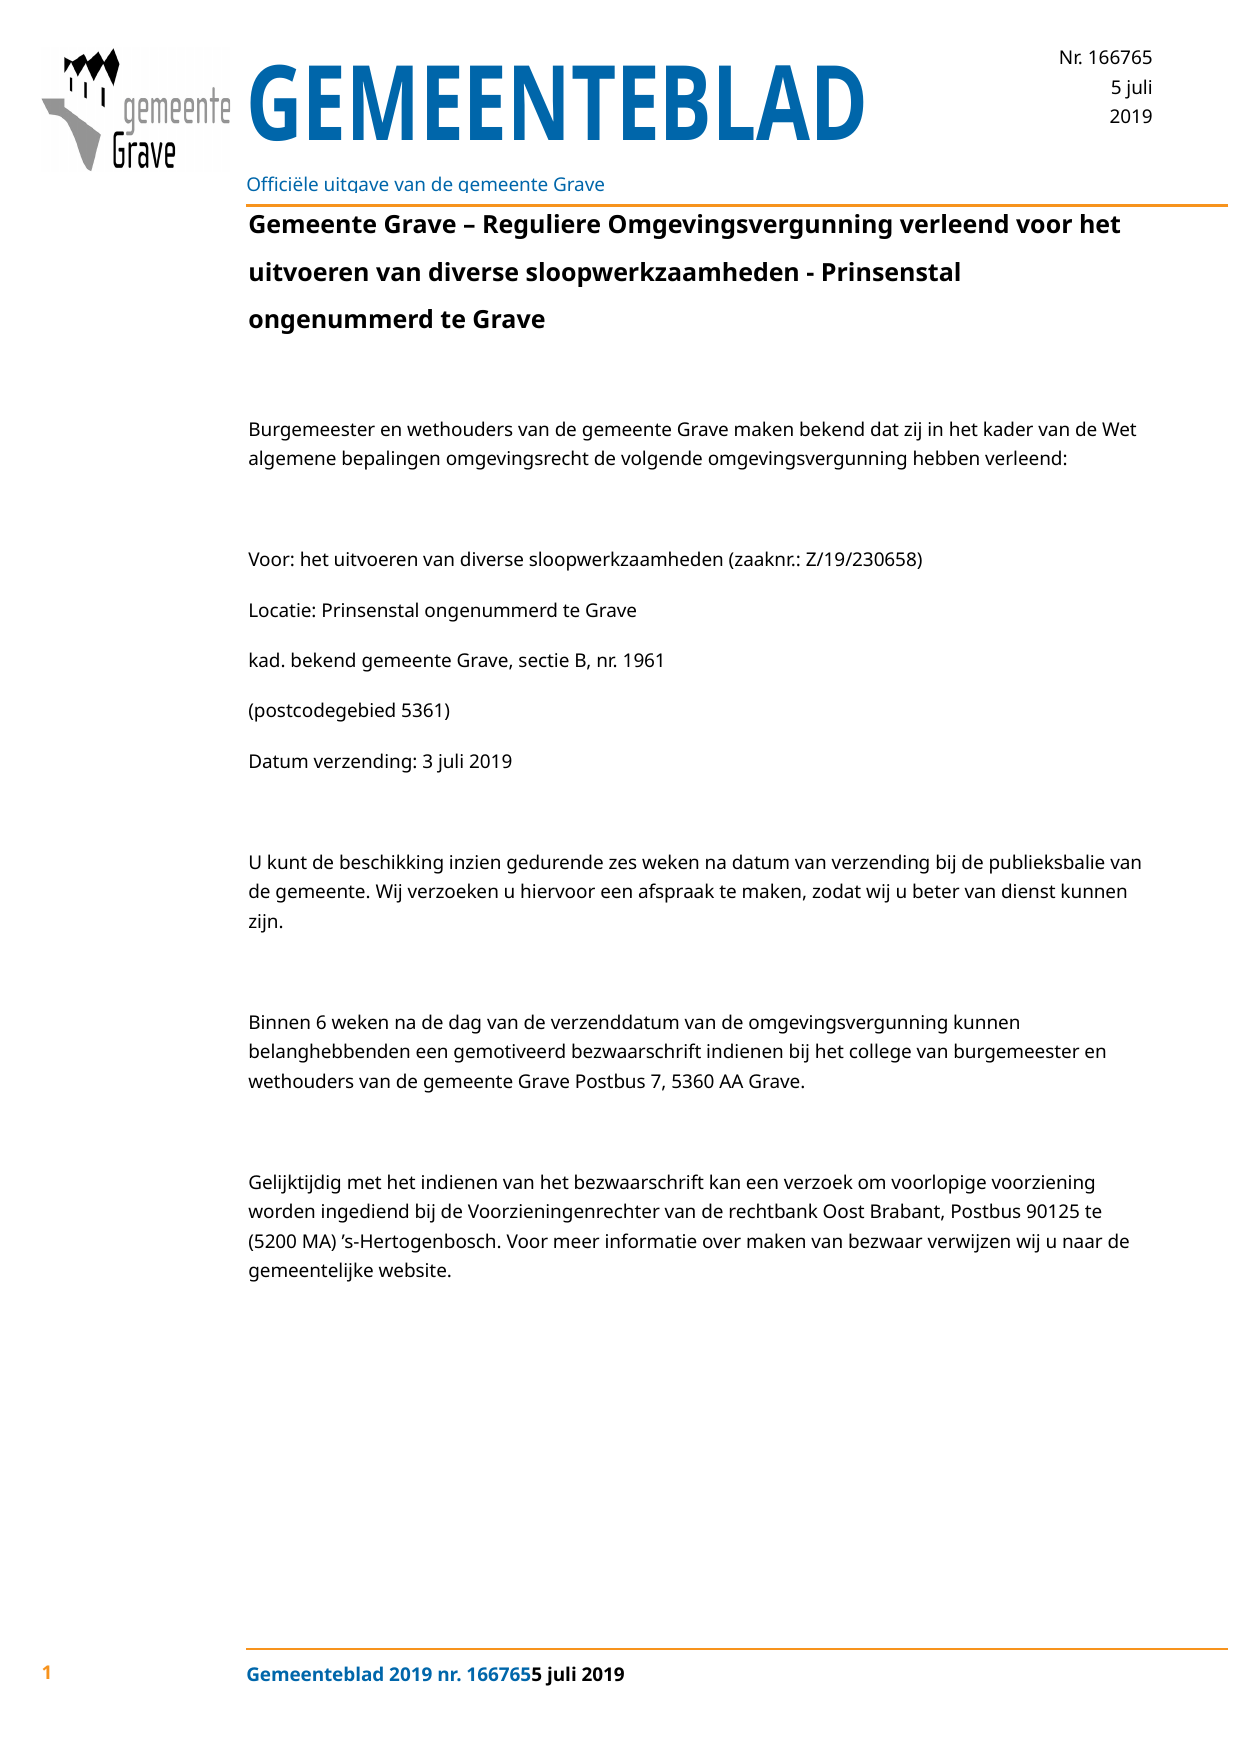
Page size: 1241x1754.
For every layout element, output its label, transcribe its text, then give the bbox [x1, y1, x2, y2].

picture [41, 47, 231, 172]
text (postcodegebied 5361) [248, 698, 1152, 723]
text Burgemeester en wethouders van de gemeente Grave maken bekend dat zij in het kader van de Wet algemene bepalingen omgevingsrecht de volgende omgevingsvergunning hebben verleend: [248, 416, 1152, 471]
text Datum verzending: 3 juli 2019 [248, 748, 1152, 774]
text Gemeente Grave – Reguliere Omgevingsvergunning verleend voor het uitvoeren van diverse sloopwerkzaamheden - Prinsenstal ongenummerd te Grave [248, 207, 1152, 336]
text Binnen 6 weken na de dag van de verzenddatum van de omgevingsvergunning kunnen belanghebbenden een gemotiveerd bezwaarschrift indienen bij het college van burgemeester en wethouders van de gemeente Grave Postbus 7, 5360 AA Grave. [248, 1009, 1152, 1094]
text U kunt de beschikking inzien gedurende zes weken na datum van verzending bij de publieksbalie van de gemeente. Wij verzoeken u hiervoor een afspraak te maken, zodat wij u beter van dienst kunnen zijn. [248, 849, 1152, 934]
text Voor: het uitvoeren van diverse sloopwerkzaamheden (zaaknr.: Z/19/230658) [248, 546, 1152, 572]
text kad. bekend gemeente Grave, sectie B, nr. 1961 [248, 647, 1152, 673]
text Gelijktijdig met het indienen van het bezwaarschrift kan een verzoek om voorlopige voorziening worden ingediend bij de Voorzieningenrechter van de rechtbank Oost Brabant, Postbus 90125 te (5200 MA) ’s-Hertogenbosch. Voor meer informatie over maken van bezwaar verwijzen wij u naar de gemeentelijke website. [248, 1169, 1152, 1283]
text Locatie: Prinsenstal ongenummerd te Grave [248, 597, 1152, 622]
